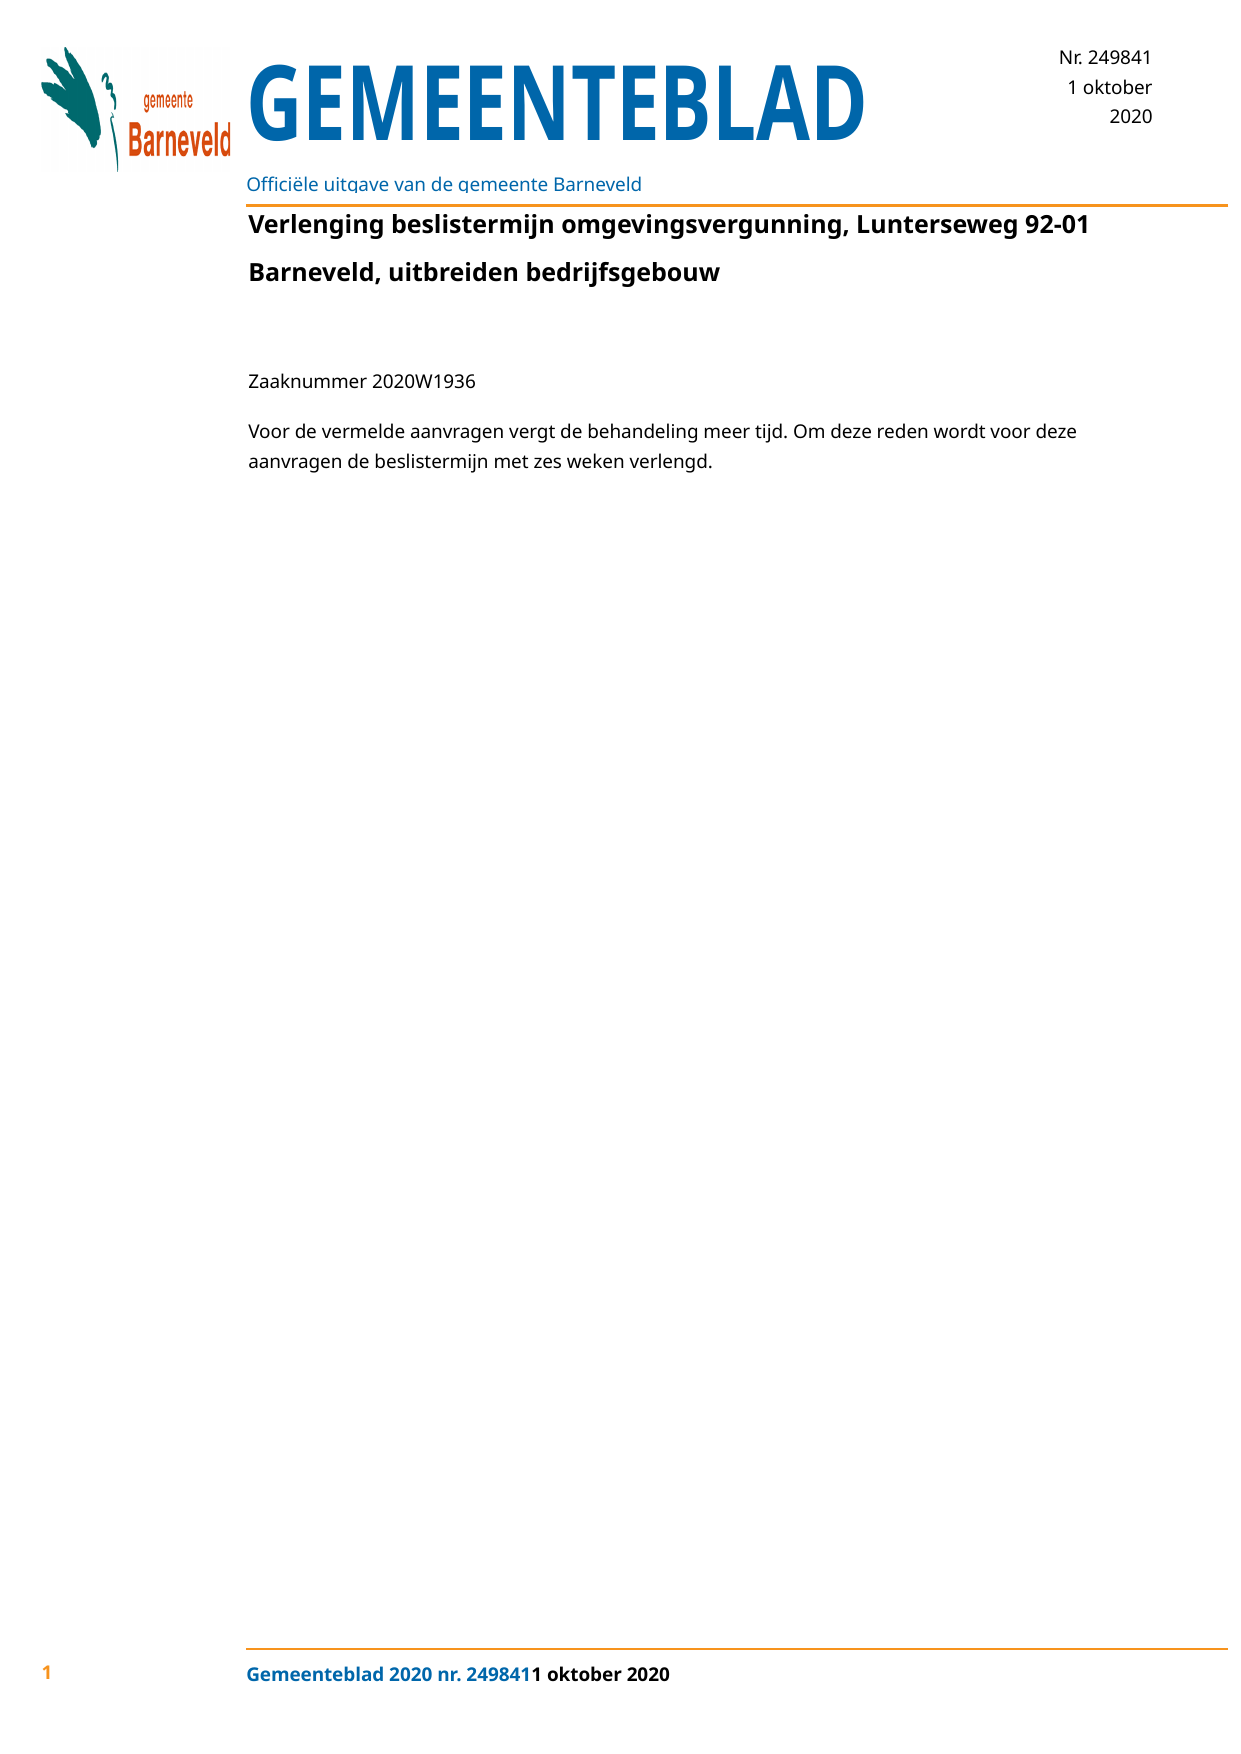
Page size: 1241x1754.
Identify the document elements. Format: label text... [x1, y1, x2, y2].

text Voor de vermelde aanvragen vergt de behandeling meer tijd. Om deze reden wordt voor deze aanvragen de beslistermijn met zes weken verlengd. [248, 419, 1152, 474]
picture [41, 47, 231, 172]
text Verlenging beslistermijn omgevingsvergunning, Lunterseweg 92-01 Barneveld, uitbreiden bedrijfsgebouw [248, 207, 1152, 288]
text Zaaknummer 2020W1936 [248, 368, 1152, 394]
